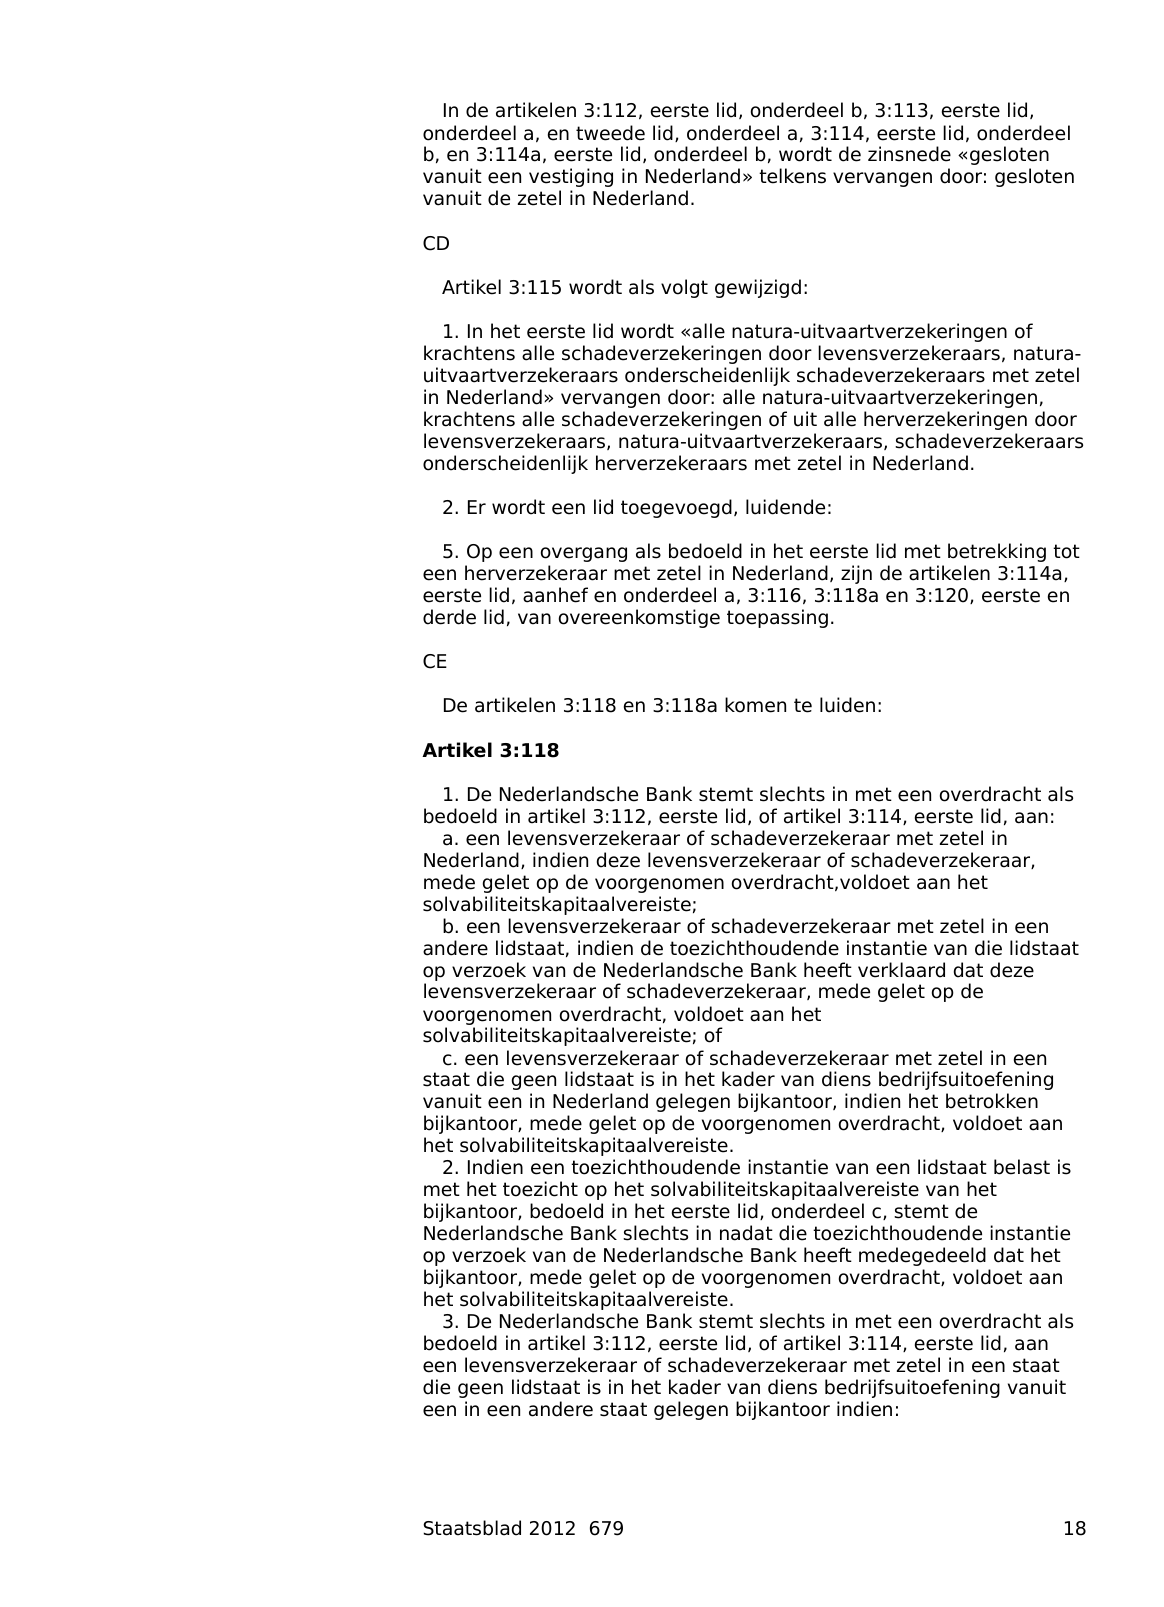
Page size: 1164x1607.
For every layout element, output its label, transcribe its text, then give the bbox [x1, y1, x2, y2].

text 1. In het eerste lid wordt «alle natura-uitvaartverzekeringen of krachtens alle schadeverzekeringen door levensverzekeraars, natura-uitvaartverzekeraars onderscheidenlijk schadeverzekeraars met zetel in Nederland» vervangen door: alle natura-uitvaartverzekeringen, krachtens alle schadeverzekeringen of uit alle herverzekeringen door levensverzekeraars, natura-uitvaartverzekeraars, schadeverzekeraars onderscheidenlijk herverzekeraars met zetel in Nederland. [422, 321, 1087, 475]
text 1. De Nederlandsche Bank stemt slechts in met een overdracht als bedoeld in artikel 3:112, eerste lid, of artikel 3:114, eerste lid, aan: [422, 784, 1087, 828]
text 2. Er wordt een lid toegevoegd, luidende: [422, 497, 1087, 519]
text Artikel 3:115 wordt als volgt gewijzigd: [422, 277, 1087, 299]
subtitle Artikel 3:118 [422, 739, 1087, 761]
text CD [422, 232, 1087, 254]
text CE [422, 651, 1087, 673]
text De artikelen 3:118 en 3:118a komen te luiden: [422, 695, 1087, 717]
text c. een levensverzekeraar of schadeverzekeraar met zetel in een staat die geen lidstaat is in het kader van diens bedrijfsuitoefening vanuit een in Nederland gelegen bijkantoor, indien het betrokken bijkantoor, mede gelet op de voorgenomen overdracht, voldoet aan het solvabiliteitskapitaalvereiste. [422, 1047, 1087, 1157]
text b. een levensverzekeraar of schadeverzekeraar met zetel in een andere lidstaat, indien de toezichthoudende instantie van die lidstaat op verzoek van de Nederlandsche Bank heeft verklaard dat deze levensverzekeraar of schadeverzekeraar, mede gelet op de voorgenomen overdracht, voldoet aan het solvabiliteitskapitaalvereiste; of [422, 916, 1087, 1047]
text 3. De Nederlandsche Bank stemt slechts in met een overdracht als bedoeld in artikel 3:112, eerste lid, of artikel 3:114, eerste lid, aan een levensverzekeraar of schadeverzekeraar met zetel in een staat die geen lidstaat is in het kader van diens bedrijfsuitoefening vanuit een in een andere staat gelegen bijkantoor indien: [422, 1311, 1087, 1421]
text 5. Op een overgang als bedoeld in het eerste lid met betrekking tot een herverzekeraar met zetel in Nederland, zijn de artikelen 3:114a, eerste lid, aanhef en onderdeel a, 3:116, 3:118a en 3:120, eerste en derde lid, van overeenkomstige toepassing. [422, 541, 1087, 629]
text 2. Indien een toezichthoudende instantie van een lidstaat belast is met het toezicht op het solvabiliteitskapitaalvereiste van het bijkantoor, bedoeld in het eerste lid, onderdeel c, stemt de Nederlandsche Bank slechts in nadat die toezichthoudende instantie op verzoek van de Nederlandsche Bank heeft medegedeeld dat het bijkantoor, mede gelet op de voorgenomen overdracht, voldoet aan het solvabiliteitskapitaalvereiste. [422, 1157, 1087, 1311]
text a. een levensverzekeraar of schadeverzekeraar met zetel in Nederland, indien deze levensverzekeraar of schadeverzekeraar, mede gelet op de voorgenomen overdracht,voldoet aan het solvabiliteitskapitaalvereiste; [422, 828, 1087, 916]
text In de artikelen 3:112, eerste lid, onderdeel b, 3:113, eerste lid, onderdeel a, en tweede lid, onderdeel a, 3:114, eerste lid, onderdeel b, en 3:114a, eerste lid, onderdeel b, wordt de zinsnede «gesloten vanuit een vestiging in Nederland» telkens vervangen door: gesloten vanuit de zetel in Nederland. [422, 100, 1087, 210]
